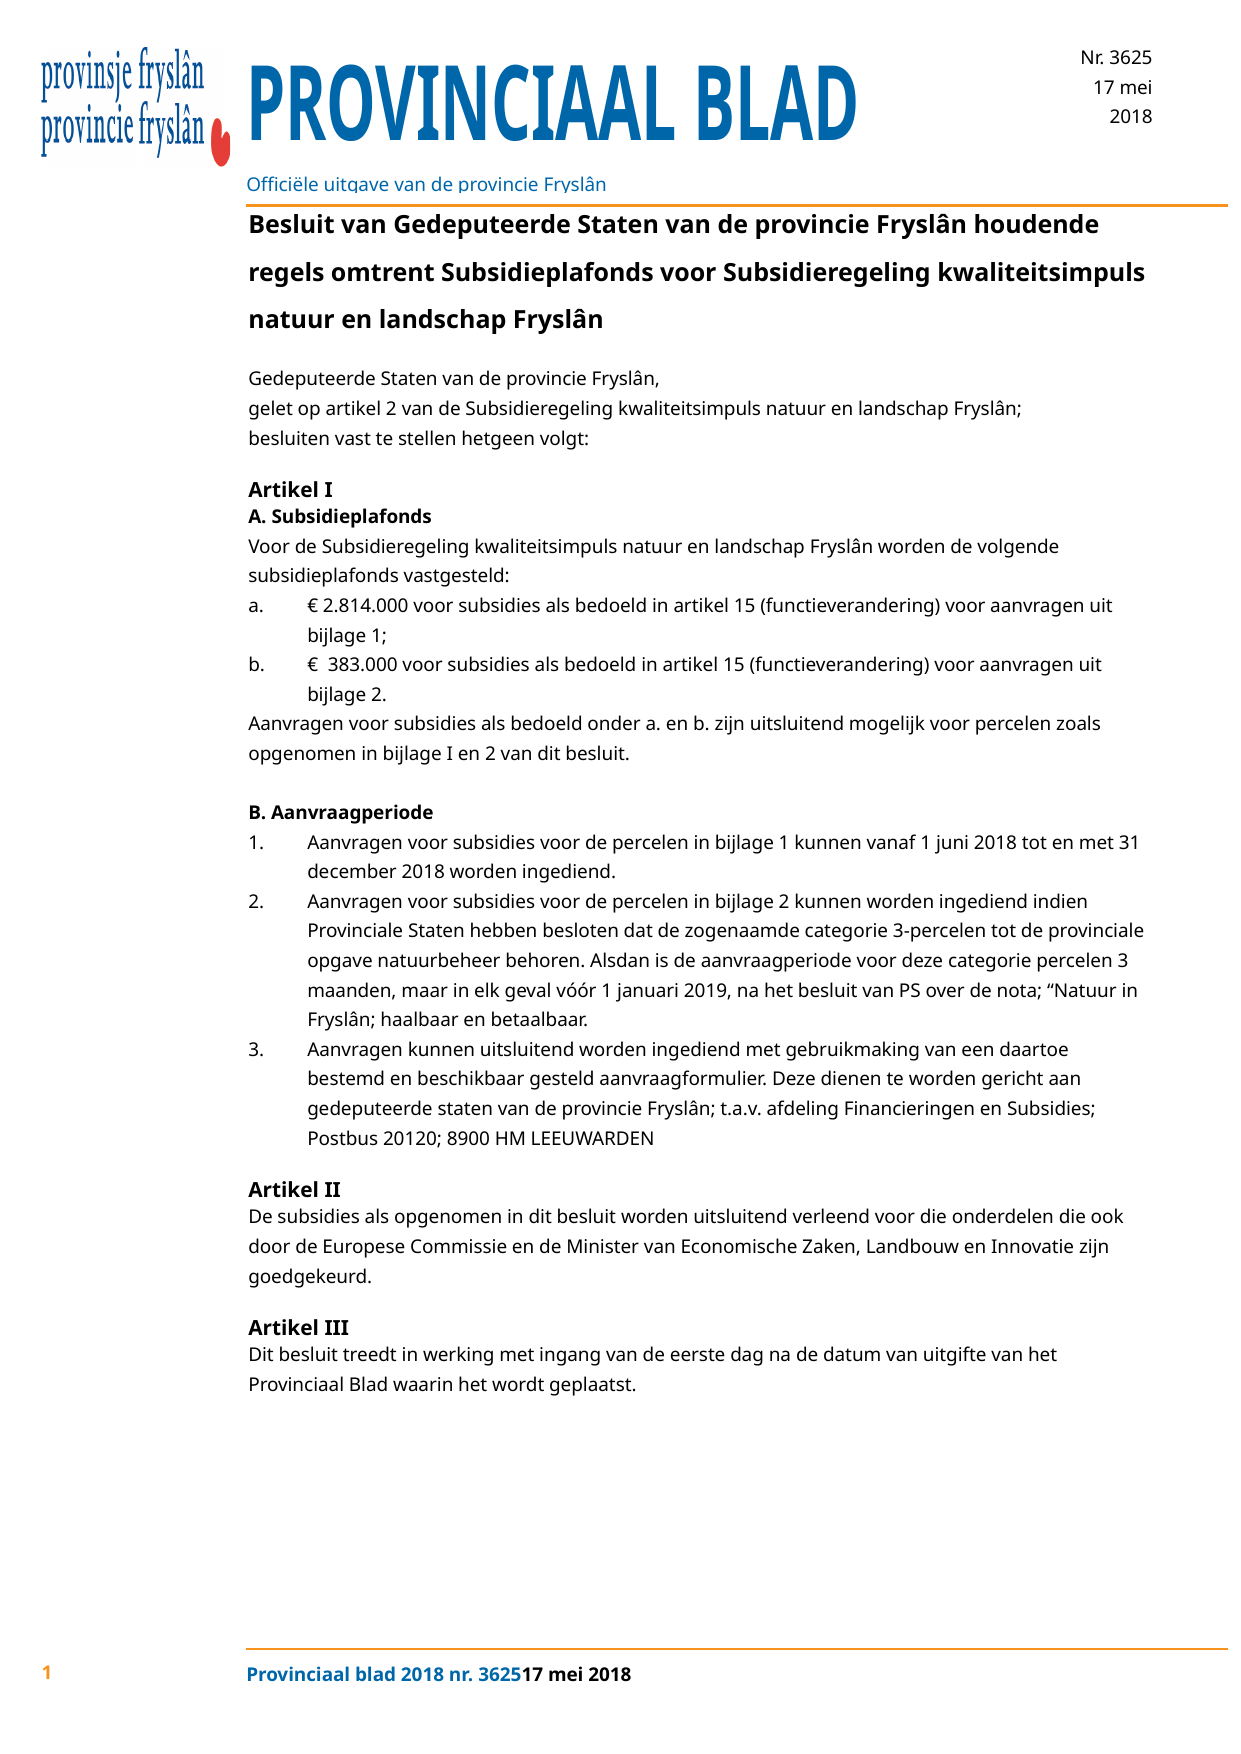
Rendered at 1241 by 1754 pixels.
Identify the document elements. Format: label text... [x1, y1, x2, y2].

text Besluit van Gedeputeerde Staten van de provincie Fryslân houdende regels omtrent Subsidieplafonds voor Subsidieregeling kwaliteitsimpuls natuur en landschap Fryslân [248, 207, 1152, 336]
text Dit besluit treedt in werking met ingang van de eerste dag na de datum van uitgifte van het Provinciaal Blad waarin het wordt geplaatst. [248, 1342, 1152, 1397]
list Aanvragen voor subsidies voor de percelen in bijlage 2 kunnen worden ingediend indien Provinciale Staten hebben besloten dat de zogenaamde categorie 3-percelen tot de provinciale opgave natuurbeheer behoren. Alsdan is de aanvraagperiode voor deze categorie percelen 3 maanden, maar in elk geval vóór 1 januari 2019, na het besluit van PS over de nota; “Natuur in Fryslân; haalbaar en betaalbaar. [248, 888, 1152, 1032]
list € 2.814.000 voor subsidies als bedoeld in artikel 15 (functieverandering) voor aanvragen uit bijlage 1; [248, 592, 1152, 648]
text Artikel II [248, 1175, 1152, 1204]
text B. Aanvraagperiode [248, 799, 1152, 825]
text besluiten vast te stellen hetgeen volgt: [248, 425, 1152, 450]
text Aanvragen voor subsidies als bedoeld onder a. en b. zijn uitsluitend mogelijk voor percelen zoals opgenomen in bijlage I en 2 van dit besluit. [248, 711, 1152, 766]
text Voor de Subsidieregeling kwaliteitsimpuls natuur en landschap Fryslân worden de volgende subsidieplafonds vastgesteld: [248, 533, 1152, 588]
list Aanvragen kunnen uitsluitend worden ingediend met gebruikmaking van een daartoe bestemd en beschikbaar gesteld aanvraagformulier. Deze dienen te worden gericht aan gedeputeerde staten van de provincie Fryslân; t.a.v. afdeling Financieringen en Subsidies; Postbus 20120; 8900 HM LEEUWARDEN [248, 1036, 1152, 1151]
text Gedeputeerde Staten van de provincie Fryslân, [248, 366, 1152, 391]
text De subsidies als opgenomen in dit besluit worden uitsluitend verleend voor die onderdelen die ook door de Europese Commissie en de Minister van Economische Zaken, Landbouw en Innovatie zijn goedgekeurd. [248, 1204, 1152, 1288]
list Aanvragen voor subsidies voor de percelen in bijlage 1 kunnen vanaf 1 juni 2018 tot en met 31 december 2018 worden ingediend. [248, 829, 1152, 884]
text gelet op artikel 2 van de Subsidieregeling kwaliteitsimpuls natuur en landschap Fryslân; [248, 395, 1152, 421]
text Artikel I [248, 475, 1152, 503]
list € 383.000 voor subsidies als bedoeld in artikel 15 (functieverandering) voor aanvragen uit bijlage 2. [248, 651, 1152, 707]
picture [41, 47, 231, 172]
text Artikel III [248, 1313, 1152, 1342]
text A. Subsidieplafonds [248, 503, 1152, 529]
